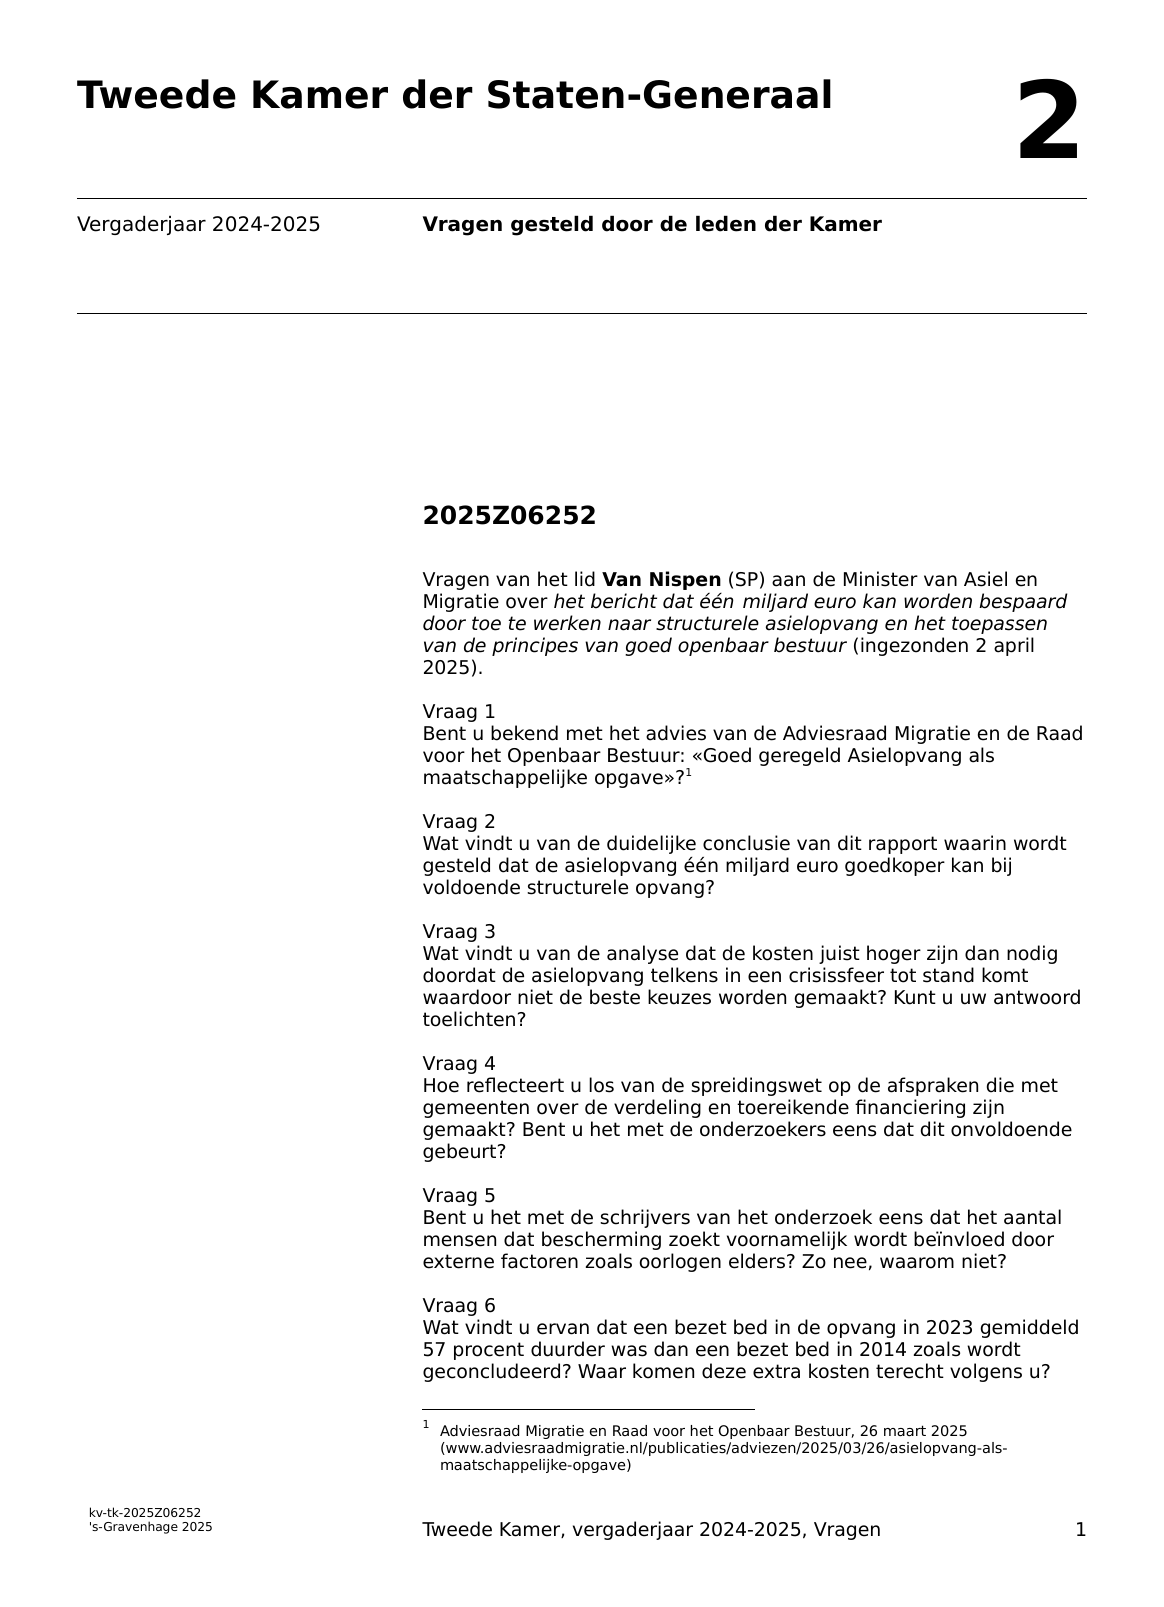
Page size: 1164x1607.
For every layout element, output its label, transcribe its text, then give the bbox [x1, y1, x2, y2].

text 's-Gravenhage 2025 [88, 1520, 323, 1534]
text Wat vindt u van de duidelijke conclusie van dit rapport waarin wordt gesteld dat de asielopvang één miljard euro goedkoper kan bij voldoende structurele opvang? [422, 833, 1087, 899]
text 2025Z06252 [422, 501, 1087, 531]
text Wat vindt u ervan dat een bezet bed in de opvang in 2023 gemiddeld 57 procent duurder was dan een bezet bed in 2014 zoals wordt geconcludeerd? Waar komen deze extra kosten terecht volgens u? [422, 1317, 1087, 1383]
text Bent u bekend met het advies van de Adviesraad Migratie en de Raad voor het Openbaar Bestuur: «Goed geregeld Asielopvang als maatschappelijke opgave»? [422, 723, 1087, 789]
text Hoe reflecteert u los van de spreidingswet op de afspraken die met gemeenten over de verdeling en toereikende financiering zijn gemaakt? Bent u het met de onderzoekers eens dat dit onvoldoende gebeurt? [422, 1075, 1087, 1163]
text Vraag 4 [422, 1053, 1087, 1075]
text Vraag 3 [422, 921, 1087, 943]
table_cell Vragen gesteld door de leden der Kamer [422, 199, 1087, 313]
text Bent u het met de schrijvers van het onderzoek eens dat het aantal mensen dat bescherming zoekt voornamelijk wordt beïnvloed door externe factoren zoals oorlogen elders? Zo nee, waarom niet? [422, 1207, 1087, 1273]
text Vraag 2 [422, 811, 1087, 833]
text Vraag 1 [422, 701, 1087, 723]
text Vraag 5 [422, 1185, 1087, 1207]
text Adviesraad Migratie en Raad voor het Openbaar Bestuur, 26 maart 2025 (www.adviesraadmigratie.nl/publicaties/adviezen/2025/03/26/asielopvang-als-maatschappelijke-opgave) [422, 1418, 1087, 1474]
text Vragen van het lid Van Nispen (SP) aan de Minister van Asiel en Migratie over het bericht dat één miljard euro kan worden bespaard door toe te werken naar structurele asielopvang en het toepassen van de principes van goed openbaar bestuur (ingezonden 2 april 2025). [422, 569, 1087, 679]
text kv-tk-2025Z06252 [88, 1506, 323, 1520]
text Vraag 6 [422, 1295, 1087, 1317]
text Wat vindt u van de analyse dat de kosten juist hoger zijn dan nodig doordat de asielopvang telkens in een crisissfeer tot stand komt waardoor niet de beste keuzes worden gemaakt? Kunt u uw antwoord toelichten? [422, 943, 1087, 1031]
table_cell Vergaderjaar 2024-2025 [77, 199, 422, 313]
table_header 2 [886, 59, 1087, 198]
table_header Tweede Kamer der Staten-Generaal [77, 59, 886, 198]
